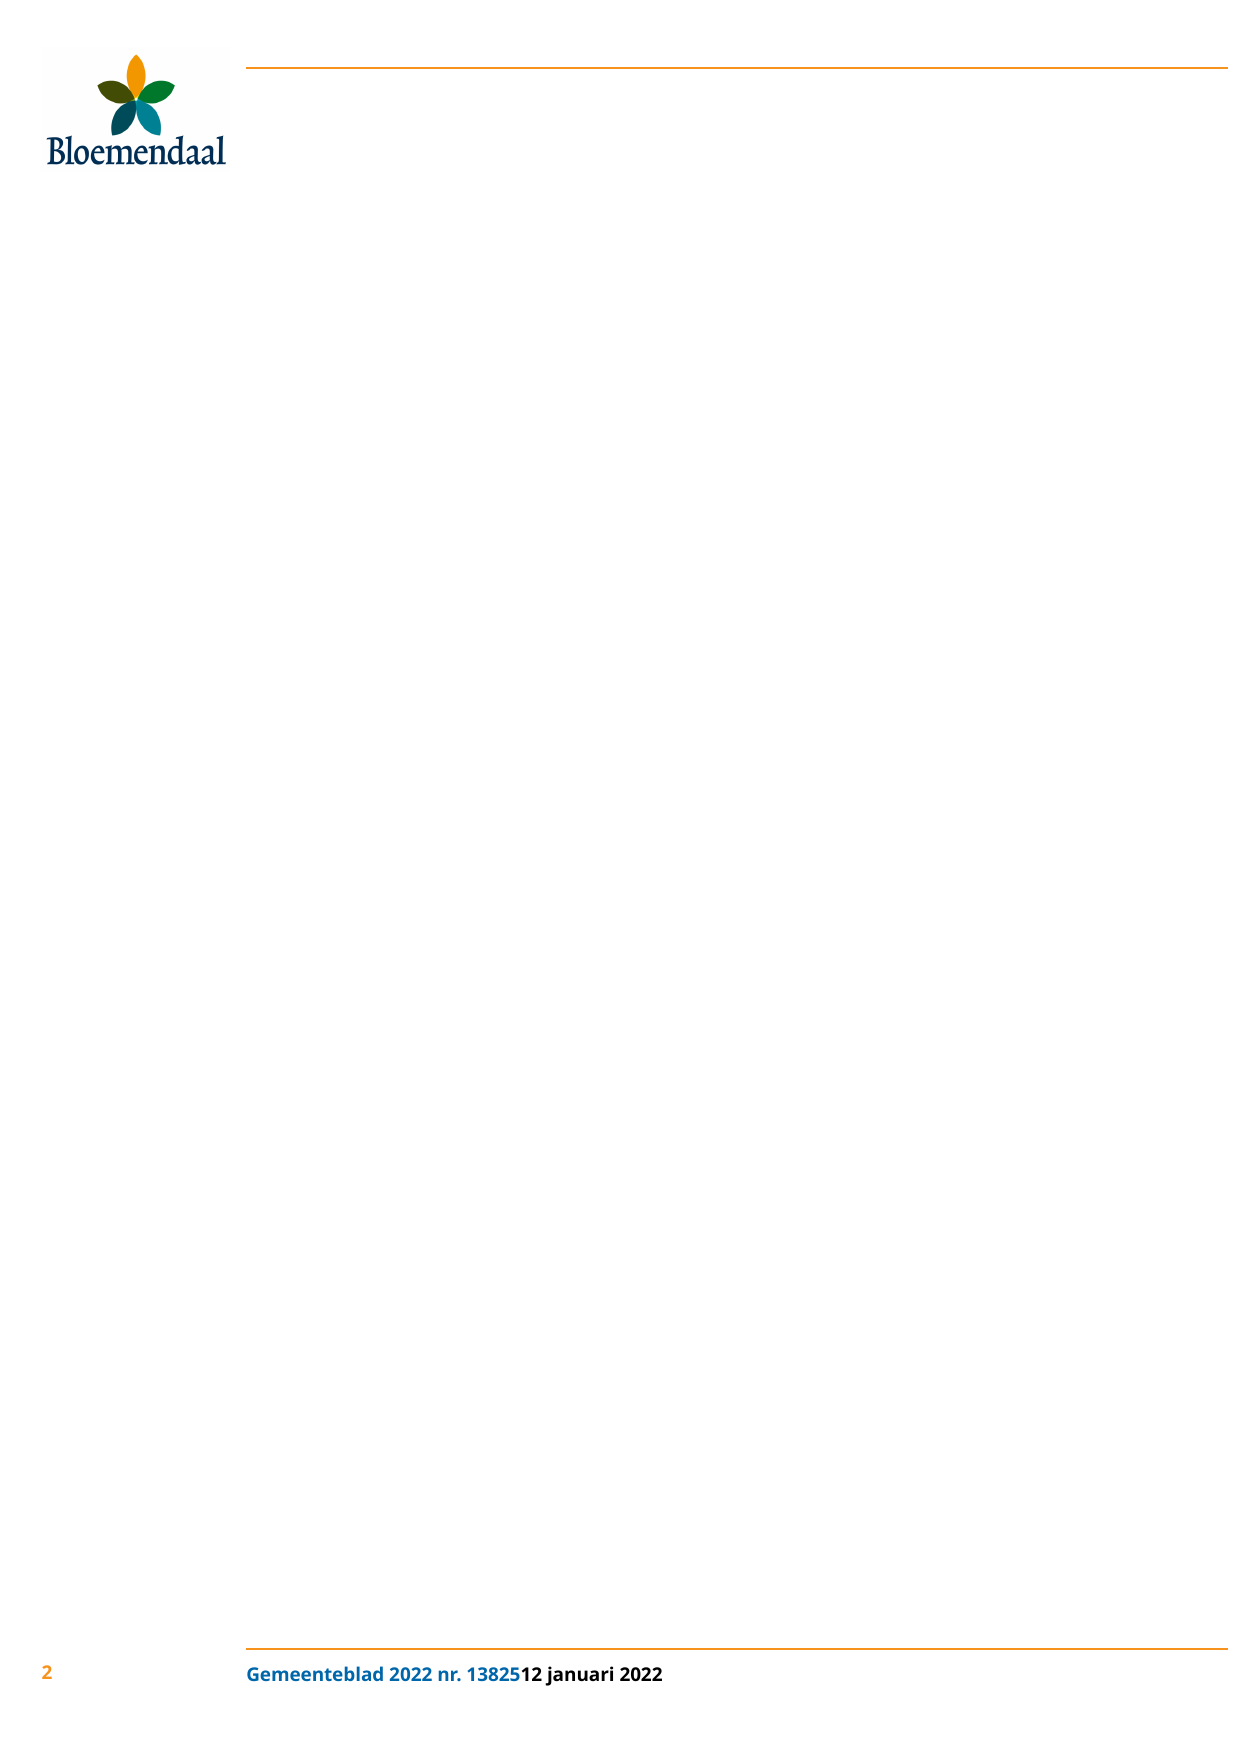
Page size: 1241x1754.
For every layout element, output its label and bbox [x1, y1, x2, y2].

picture [41, 47, 231, 172]
